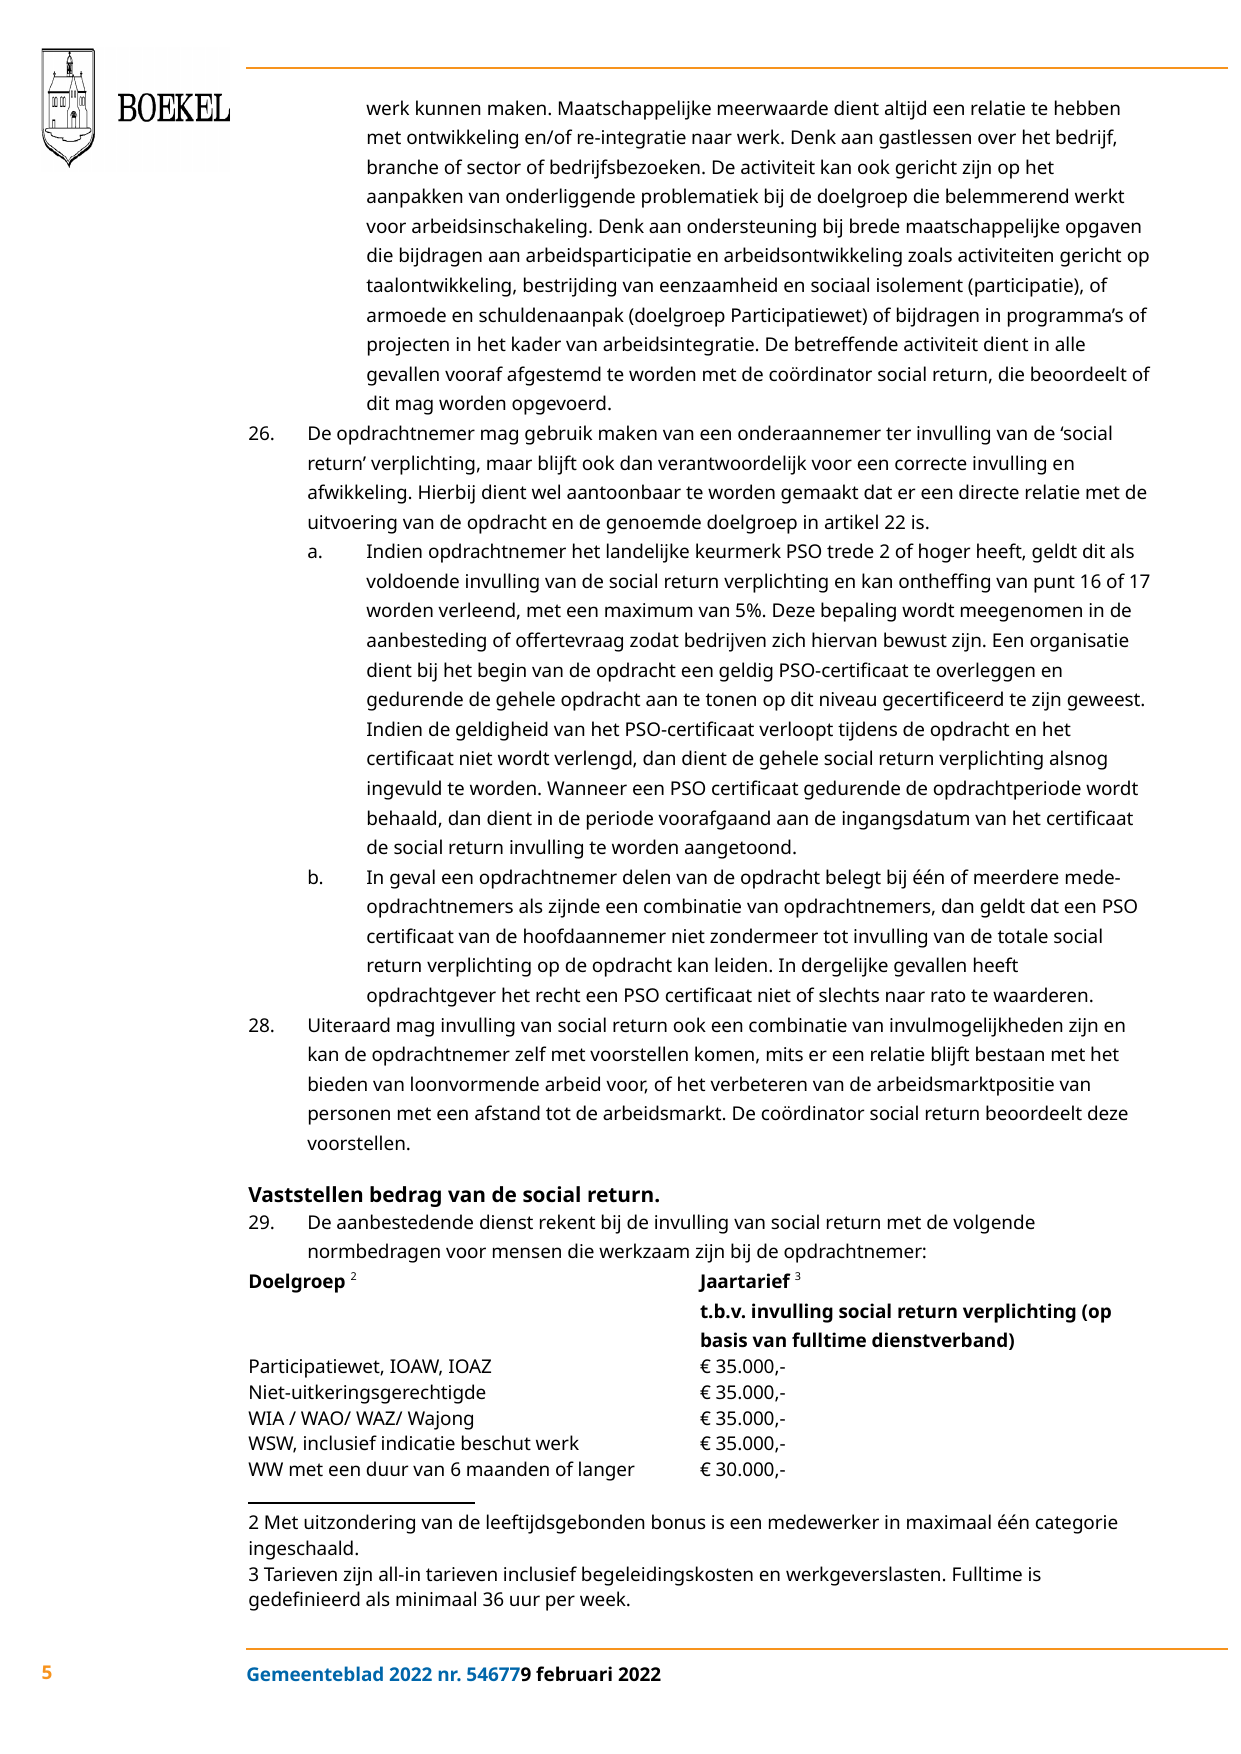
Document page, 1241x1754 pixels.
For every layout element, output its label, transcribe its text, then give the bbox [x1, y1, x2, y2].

list werk kunnen maken. Maatschappelijke meerwaarde dient altijd een relatie te hebben met ontwikkeling en/of re-integratie naar werk. Denk aan gastlessen over het bedrijf, branche of sector of bedrijfsbezoeken. De activiteit kan ook gericht zijn op het aanpakken van onderliggende problematiek bij de doelgroep die belemmerend werkt voor arbeidsinschakeling. Denk aan ondersteuning bij brede maatschappelijke opgaven die bijdragen aan arbeidsparticipatie en arbeidsontwikkeling zoals activiteiten gericht op taalontwikkeling, bestrijding van eenzaamheid en sociaal isolement (participatie), of armoede en schuldenaanpak (doelgroep Participatiewet) of bijdragen in programma’s of projecten in het kader van arbeidsintegratie. De betreffende activiteit dient in alle gevallen vooraf afgestemd te worden met de coördinator social return, die beoordeelt of dit mag worden opgevoerd. [307, 95, 1152, 416]
table_cell Niet-uitkeringsgerechtigde [248, 1379, 700, 1405]
table_cell WW met een duur van 6 maanden of langer [248, 1456, 700, 1482]
list Indien opdrachtnemer het landelijke keurmerk PSO trede 2 of hoger heeft, geldt dit als voldoende invulling van de social return verplichting en kan ontheffing van punt 16 of 17 worden verleend, met een maximum van 5%. Deze bepaling wordt meegenomen in de aanbesteding of offertevraag zodat bedrijven zich hiervan bewust zijn. Een organisatie dient bij het begin van de opdracht een geldig PSO-certificaat te overleggen en gedurende de gehele opdracht aan te tonen op dit niveau gecertificeerd te zijn geweest. Indien de geldigheid van het PSO-certificaat verloopt tijdens de opdracht en het certificaat niet wordt verlengd, dan dient de gehele social return verplichting alsnog ingevuld te worden. Wanneer een PSO certificaat gedurende de opdrachtperiode wordt behaald, dan dient in de periode voorafgaand aan de ingangsdatum van het certificaat de social return invulling te worden aangetoond. [307, 538, 1152, 860]
table_cell € 35.000,- [700, 1405, 1152, 1430]
list Uiteraard mag invulling van social return ook een combinatie van invulmogelijkheden zijn en kan de opdrachtnemer zelf met voorstellen komen, mits er een relatie blijft bestaan met het bieden van loonvormende arbeid voor, of het verbeteren van de arbeidsmarktpositie van personen met een afstand tot de arbeidsmarkt. De coördinator social return beoordeelt deze voorstellen. [248, 1012, 1152, 1156]
list De aanbestedende dienst rekent bij de invulling van social return met de volgende normbedragen voor mensen die werkzaam zijn bij de opdrachtnemer: [248, 1209, 1152, 1264]
table_cell WSW, inclusief indicatie beschut werk [248, 1430, 700, 1456]
list De opdrachtnemer mag gebruik maken van een onderaannemer ter invulling van de ‘social return’ verplichting, maar blijft ook dan verantwoordelijk voor een correcte invulling en afwikkeling. Hierbij dient wel aantoonbaar te worden gemaakt dat er een directe relatie met de uitvoering van de opdracht en de genoemde doelgroep in artikel 22 is. [248, 420, 1152, 535]
picture [41, 47, 231, 172]
table_cell Participatiewet, IOAW, IOAZ [248, 1353, 700, 1379]
table_cell € 35.000,- [700, 1353, 1152, 1379]
text Vaststellen bedrag van de social return. [248, 1181, 1152, 1209]
table_cell WIA / WAO/ WAZ/ Wajong [248, 1405, 700, 1430]
table_header Doelgroep [248, 1268, 700, 1353]
table_cell € 30.000,- [700, 1456, 1152, 1482]
table_cell € 35.000,- [700, 1430, 1152, 1456]
table_header Jaartarief t.b.v. invulling social return verplichting (op basis van fulltime dienstverband) [700, 1268, 1152, 1353]
table_cell € 35.000,- [700, 1379, 1152, 1405]
list In geval een opdrachtnemer delen van de opdracht belegt bij één of meerdere mede-opdrachtnemers als zijnde een combinatie van opdrachtnemers, dan geldt dat een PSO certificaat van de hoofdaannemer niet zondermeer tot invulling van de totale social return verplichting op de opdracht kan leiden. In dergelijke gevallen heeft opdrachtgever het recht een PSO certificaat niet of slechts naar rato te waarderen. [307, 864, 1152, 1008]
